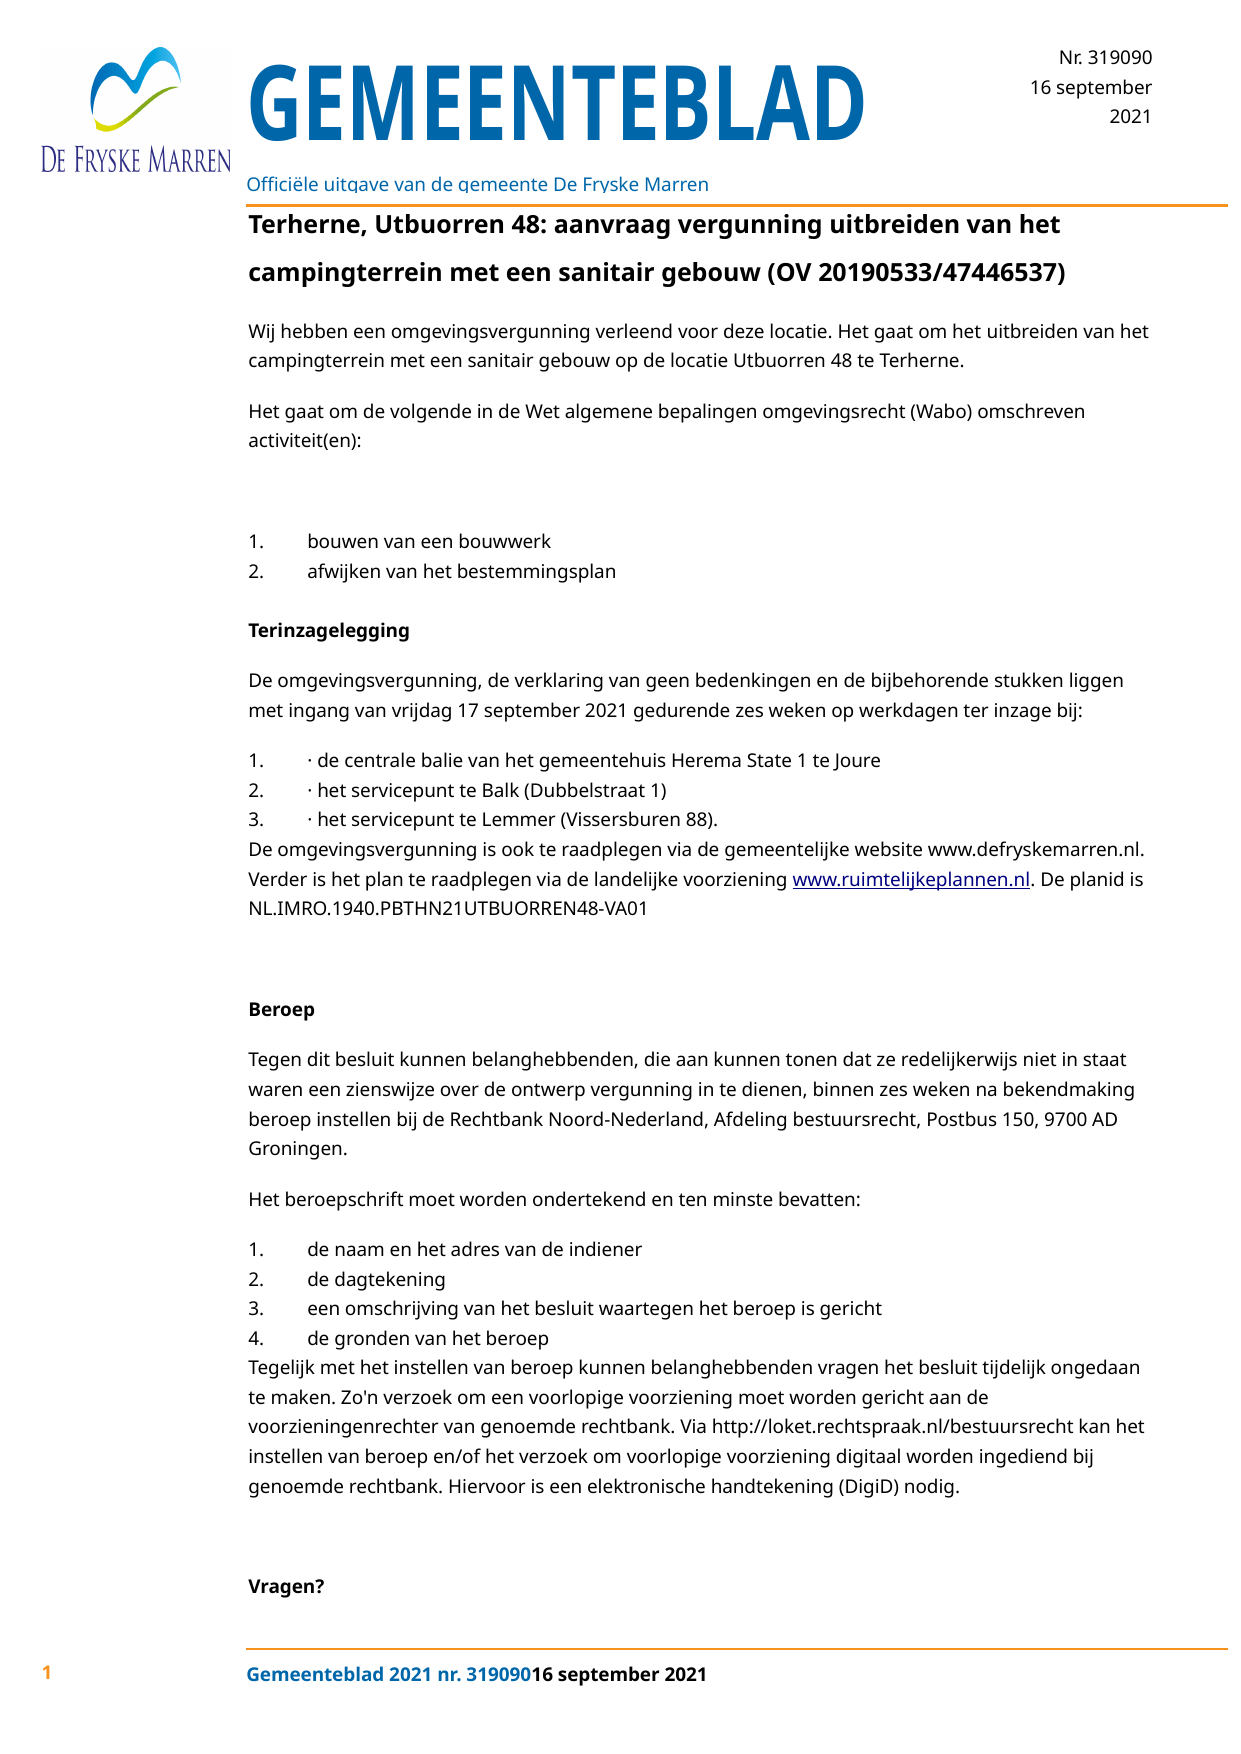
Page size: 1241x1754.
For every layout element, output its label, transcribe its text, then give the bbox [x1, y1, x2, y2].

text Vragen? [248, 1574, 1152, 1599]
text Tegen dit besluit kunnen belanghebbenden, die aan kunnen tonen dat ze redelijkerwijs niet in staat waren een zienswijze over de ontwerp vergunning in te dienen, binnen zes weken na bekendmaking beroep instellen bij de Rechtbank Noord-Nederland, Afdeling bestuursrecht, Postbus 150, 9700 AD Groningen. [248, 1047, 1152, 1161]
text Beroep [248, 996, 1152, 1022]
picture [41, 47, 231, 172]
text Het beroepschrift moet worden ondertekend en ten minste bevatten: [248, 1186, 1152, 1212]
list de gronden van het beroep [248, 1325, 1152, 1351]
text Terherne, Utbuorren 48: aanvraag vergunning uitbreiden van het campingterrein met een sanitair gebouw (OV 20190533/47446537) [248, 207, 1152, 288]
list de dagtekening [248, 1266, 1152, 1292]
text De omgevingsvergunning is ook te raadplegen via de gemeentelijke website www.defryskemarren.nl. Verder is het plan te raadplegen via de landelijke voorziening www.ruimtelijkeplannen.nl. De planid is NL.IMRO.1940.PBTHN21UTBUORREN48-VA01 [248, 836, 1152, 921]
list een omschrijving van het besluit waartegen het beroep is gericht [248, 1295, 1152, 1321]
list · de centrale balie van het gemeentehuis Herema State 1 te Joure [248, 747, 1152, 773]
text De omgevingsvergunning, de verklaring van geen bedenkingen en de bijbehorende stukken liggen met ingang van vrijdag 17 september 2021 gedurende zes weken op werkdagen ter inzage bij: [248, 667, 1152, 723]
text Wij hebben een omgevingsvergunning verleend voor deze locatie. Het gaat om het uitbreiden van het campingterrein met een sanitair gebouw op de locatie Utbuorren 48 te Terherne. [248, 318, 1152, 373]
text Het gaat om de volgende in de Wet algemene bepalingen omgevingsrecht (Wabo) omschreven activiteit(en): [248, 398, 1152, 453]
list bouwen van een bouwwerk [248, 528, 1152, 554]
list afwijken van het bestemmingsplan [248, 558, 1152, 584]
text Tegelijk met het instellen van beroep kunnen belanghebbenden vragen het besluit tijdelijk ongedaan te maken. Zo'n verzoek om een voorlopige voorziening moet worden gericht aan de voorzieningenrechter van genoemde rechtbank. Via http://loket.rechtspraak.nl/bestuursrecht kan het instellen van beroep en/of het verzoek om voorlopige voorziening digitaal worden ingediend bij genoemde rechtbank. Hiervoor is een elektronische handtekening (DigiD) nodig. [248, 1354, 1152, 1499]
list · het servicepunt te Balk (Dubbelstraat 1) [248, 777, 1152, 803]
list · het servicepunt te Lemmer (Vissersburen 88). [248, 807, 1152, 832]
list de naam en het adres van de indiener [248, 1236, 1152, 1262]
text Terinzagelegging [248, 617, 1152, 643]
